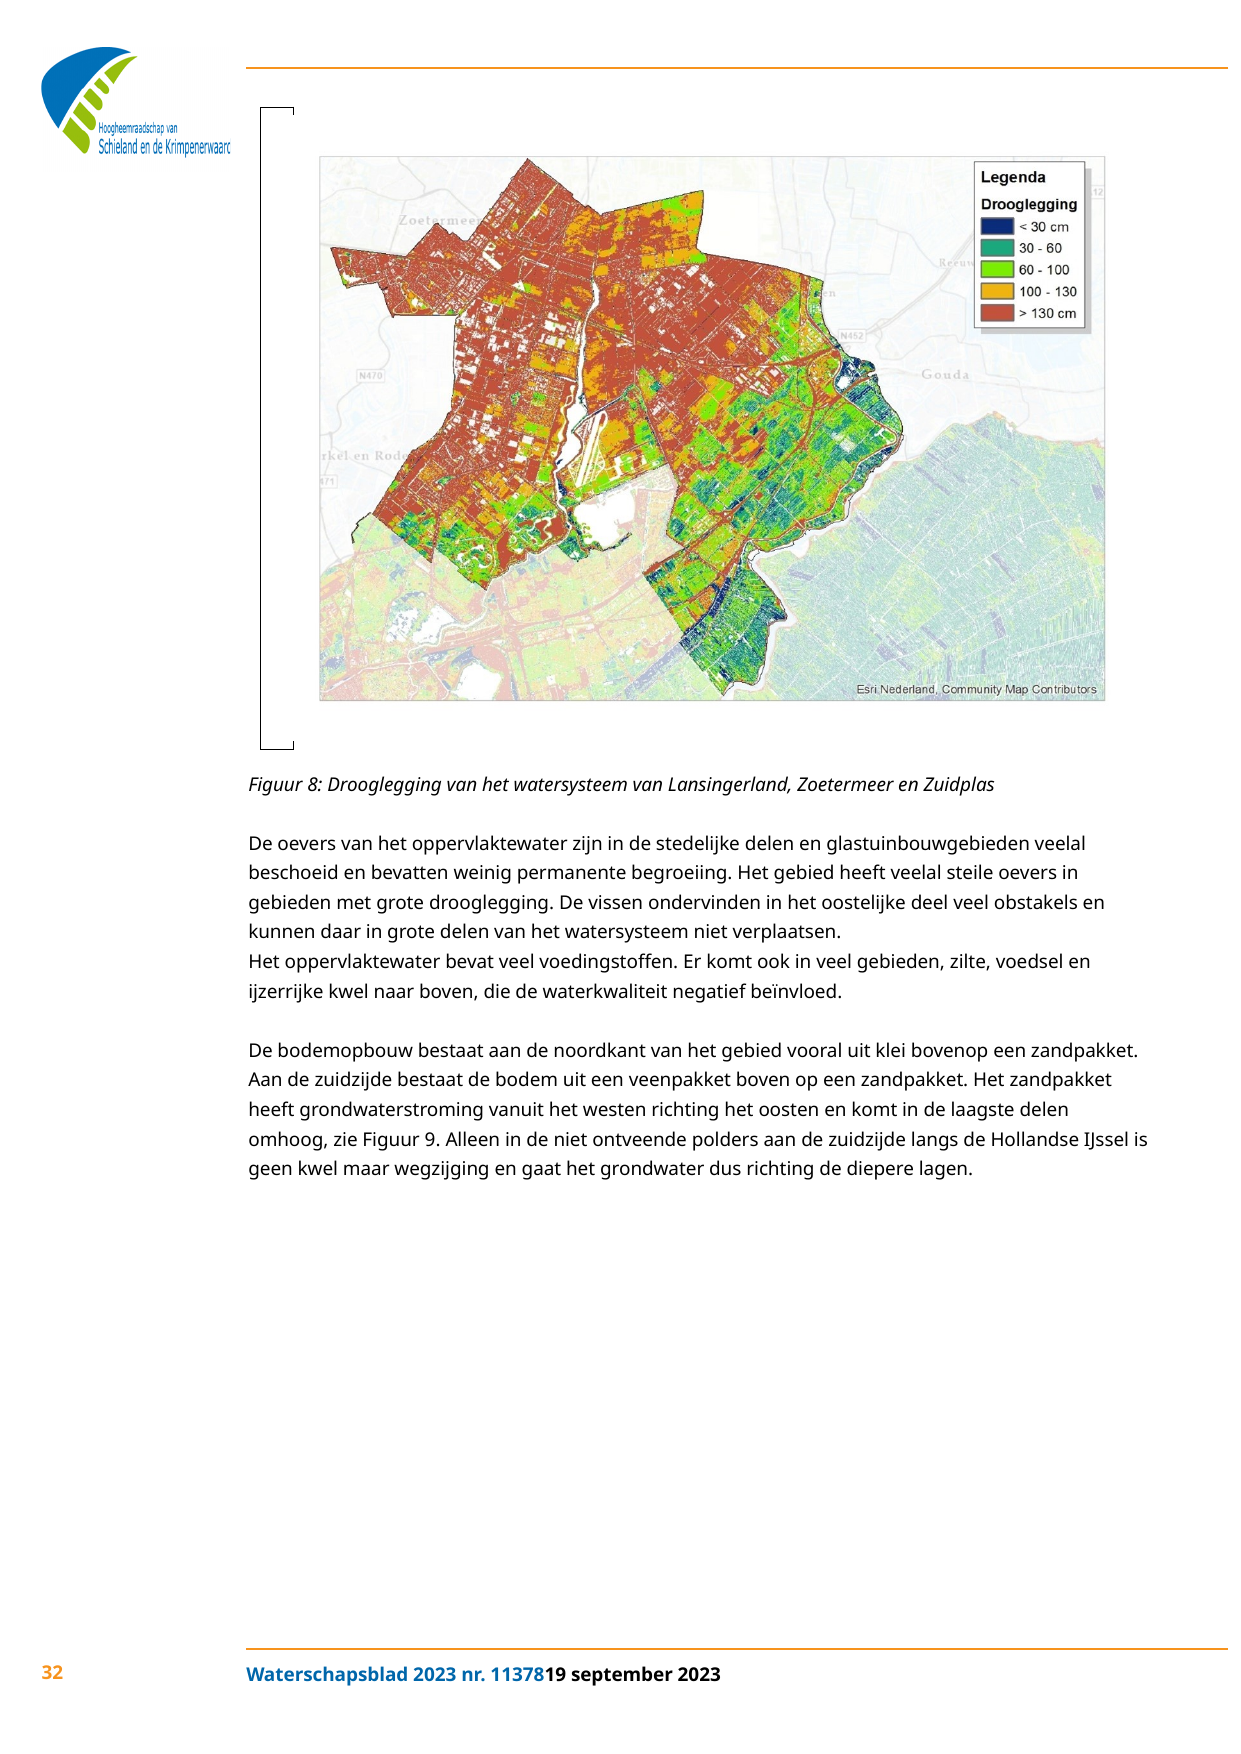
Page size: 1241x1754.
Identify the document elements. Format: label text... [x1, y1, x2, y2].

text De bodemopbouw bestaat aan de noordkant van het gebied vooral uit klei bovenop een zandpakket. Aan de zuidzijde bestaat de bodem uit een veenpakket boven op een zandpakket. Het zandpakket heeft grondwaterstroming vanuit het westen richting het oosten en komt in de laagste delen omhoog, zie Figuur 9. Alleen in de niet ontveende polders aan de zuidzijde langs de Hollandse IJssel is geen kwel maar wegzijging en gaat het grondwater dus richting de diepere lagen. [248, 1037, 1152, 1181]
picture [41, 47, 231, 172]
text Figuur 8: Drooglegging van het watersysteem van Lansingerland, Zoetermeer en Zuidplas [248, 771, 1152, 796]
picture [268, 115, 1155, 741]
text Het oppervlaktewater bevat veel voedingstoffen. Er komt ook in veel gebieden, zilte, voedsel en ijzerrijke kwel naar boven, die de waterkwaliteit negatief beïnvloed. [248, 948, 1152, 1003]
text De oevers van het oppervlaktewater zijn in de stedelijke delen en glastuinbouwgebieden veelal beschoeid en bevatten weinig permanente begroeiing. Het gebied heeft veelal steile oevers in gebieden met grote drooglegging. De vissen ondervinden in het oostelijke deel veel obstakels en kunnen daar in grote delen van het watersysteem niet verplaatsen. [248, 830, 1152, 944]
